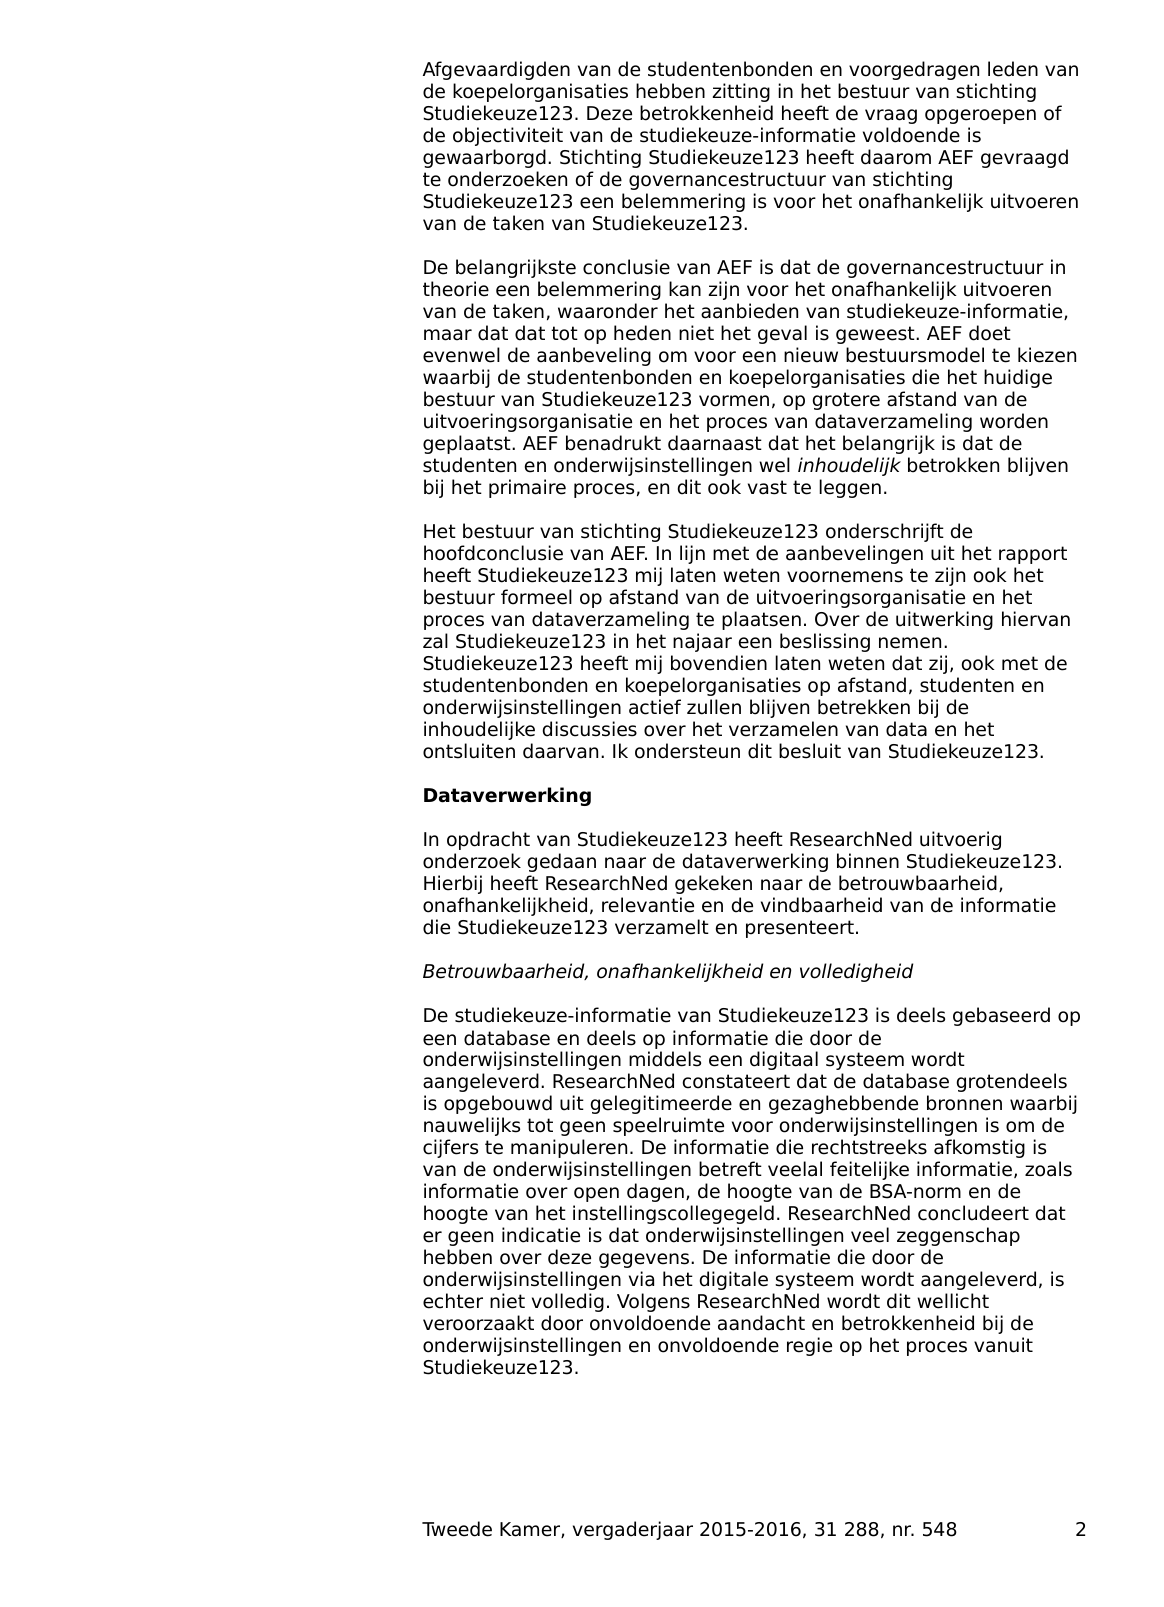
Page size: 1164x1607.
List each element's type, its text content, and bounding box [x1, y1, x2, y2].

subtitle Dataverwerking [422, 785, 1087, 807]
text Het bestuur van stichting Studiekeuze123 onderschrijft de hoofdconclusie van AEF. In lijn met de aanbevelingen uit het rapport heeft Studiekeuze123 mij laten weten voornemens te zijn ook het bestuur formeel op afstand van de uitvoeringsorganisatie en het proces van dataverzameling te plaatsen. Over de uitwerking hiervan zal Studiekeuze123 in het najaar een beslissing nemen. Studiekeuze123 heeft mij bovendien laten weten dat zij, ook met de studentenbonden en koepelorganisaties op afstand, studenten en onderwijsinstellingen actief zullen blijven betrekken bij de inhoudelijke discussies over het verzamelen van data en het ontsluiten daarvan. Ik ondersteun dit besluit van Studiekeuze123. [422, 521, 1087, 763]
subtitle Betrouwbaarheid, onafhankelijkheid en volledigheid [422, 961, 1087, 983]
text Afgevaardigden van de studentenbonden en voorgedragen leden van de koepelorganisaties hebben zitting in het bestuur van stichting Studiekeuze123. Deze betrokkenheid heeft de vraag opgeroepen of de objectiviteit van de studiekeuze-informatie voldoende is gewaarborgd. Stichting Studiekeuze123 heeft daarom AEF gevraagd te onderzoeken of de governancestructuur van stichting Studiekeuze123 een belemmering is voor het onafhankelijk uitvoeren van de taken van Studiekeuze123. [422, 59, 1087, 235]
text De studiekeuze-informatie van Studiekeuze123 is deels gebaseerd op een database en deels op informatie die door de onderwijsinstellingen middels een digitaal systeem wordt aangeleverd. ResearchNed constateert dat de database grotendeels is opgebouwd uit gelegitimeerde en gezaghebbende bronnen waarbij nauwelijks tot geen speelruimte voor onderwijsinstellingen is om de cijfers te manipuleren. De informatie die rechtstreeks afkomstig is van de onderwijsinstellingen betreft veelal feitelijke informatie, zoals informatie over open dagen, de hoogte van de BSA-norm en de hoogte van het instellingscollegegeld. ResearchNed concludeert dat er geen indicatie is dat onderwijsinstellingen veel zeggenschap hebben over deze gegevens. De informatie die door de onderwijsinstellingen via het digitale systeem wordt aangeleverd, is echter niet volledig. Volgens ResearchNed wordt dit wellicht veroorzaakt door onvoldoende aandacht en betrokkenheid bij de onderwijsinstellingen en onvoldoende regie op het proces vanuit Studiekeuze123. [422, 1005, 1087, 1379]
text De belangrijkste conclusie van AEF is dat de governancestructuur in theorie een belemmering kan zijn voor het onafhankelijk uitvoeren van de taken, waaronder het aanbieden van studiekeuze-informatie, maar dat dat tot op heden niet het geval is geweest. AEF doet evenwel de aanbeveling om voor een nieuw bestuursmodel te kiezen waarbij de studentenbonden en koepelorganisaties die het huidige bestuur van Studiekeuze123 vormen, op grotere afstand van de uitvoeringsorganisatie en het proces van dataverzameling worden geplaatst. AEF benadrukt daarnaast dat het belangrijk is dat de studenten en onderwijsinstellingen wel inhoudelijk betrokken blijven bij het primaire proces, en dit ook vast te leggen. [422, 257, 1087, 499]
text In opdracht van Studiekeuze123 heeft ResearchNed uitvoerig onderzoek gedaan naar de dataverwerking binnen Studiekeuze123. Hierbij heeft ResearchNed gekeken naar de betrouwbaarheid, onafhankelijkheid, relevantie en de vindbaarheid van de informatie die Studiekeuze123 verzamelt en presenteert. [422, 829, 1087, 939]
